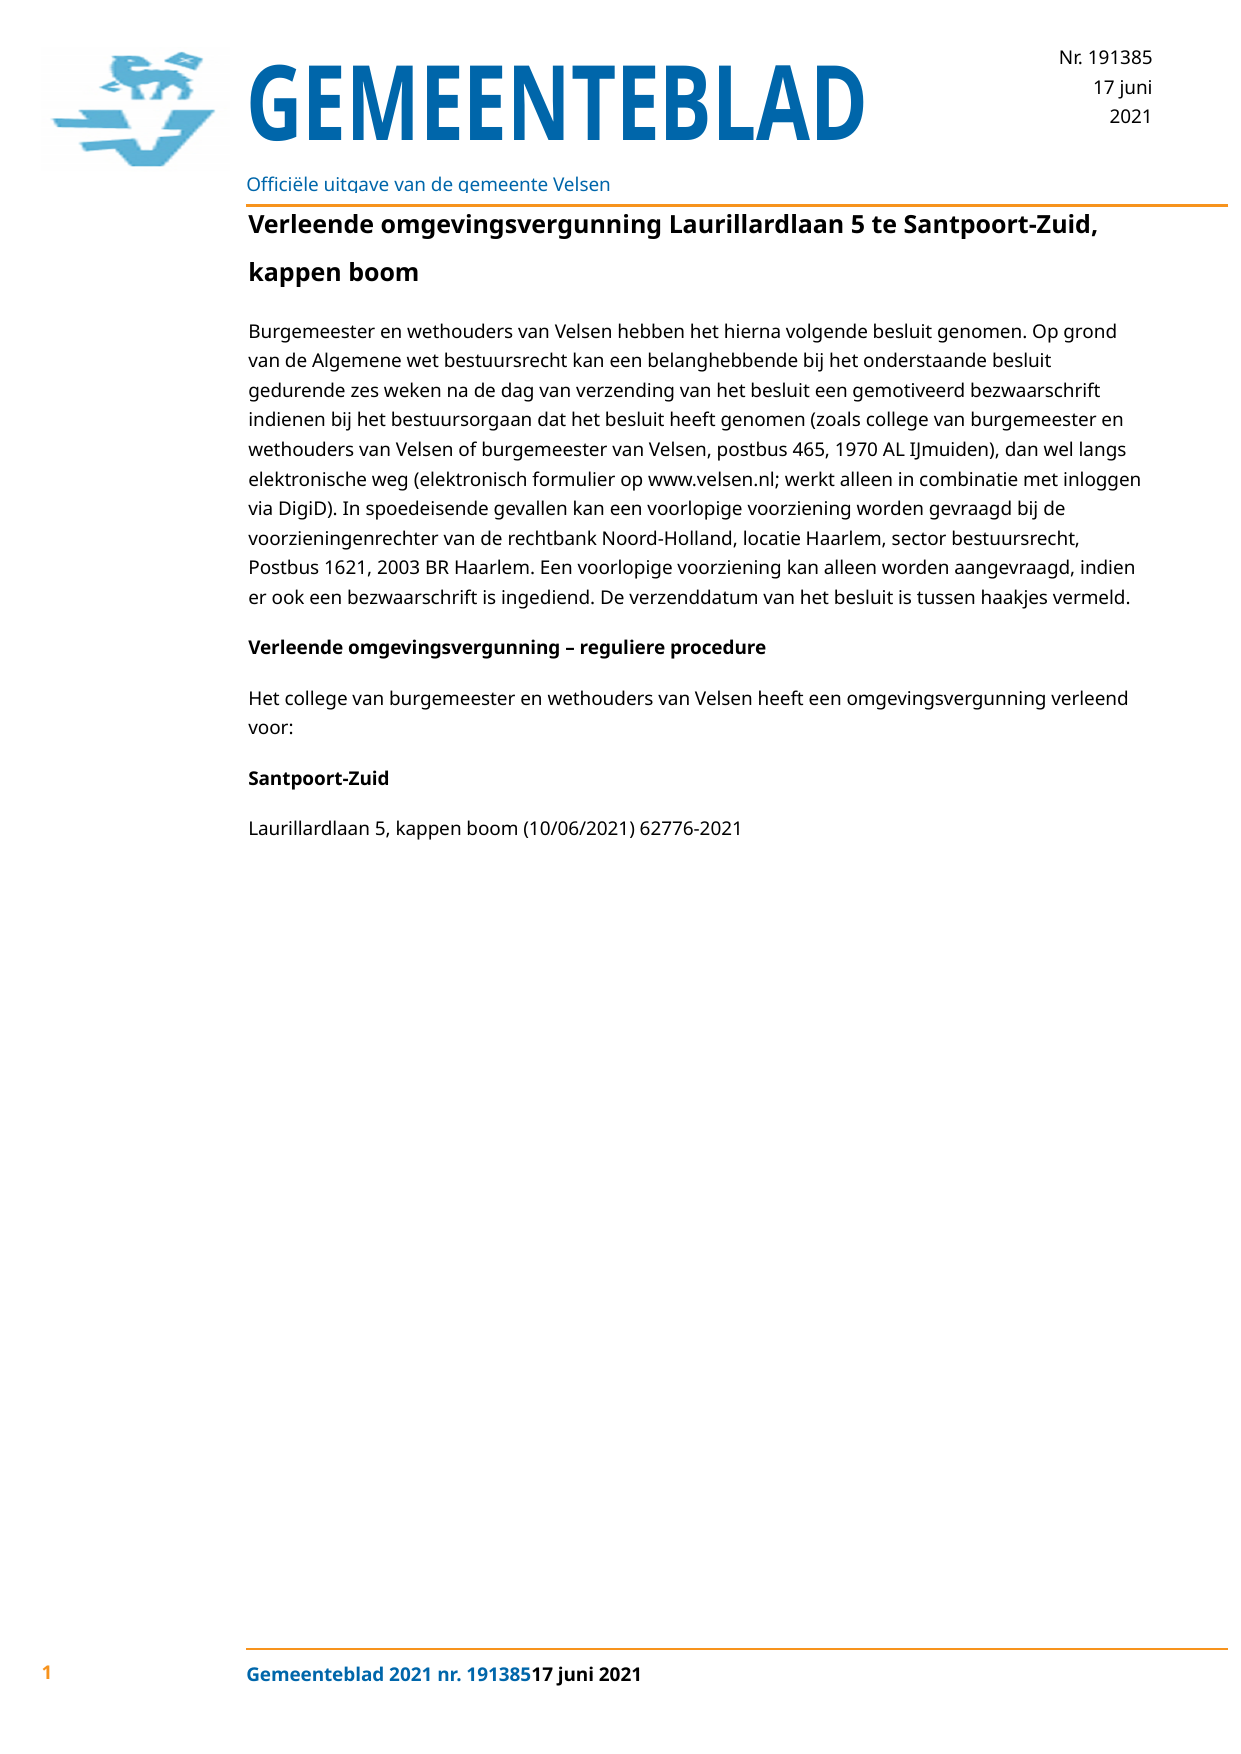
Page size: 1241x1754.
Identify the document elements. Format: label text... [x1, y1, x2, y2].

text Laurillardlaan 5, kappen boom (10/06/2021) 62776-2021 [248, 815, 1152, 841]
picture [41, 47, 231, 172]
text Burgemeester en wethouders van Velsen hebben het hierna volgende besluit genomen. Op grond van de Algemene wet bestuursrecht kan een belanghebbende bij het onderstaande besluit gedurende zes weken na de dag van verzending van het besluit een gemotiveerd bezwaarschrift indienen bij het bestuursorgaan dat het besluit heeft genomen (zoals college van burgemeester en wethouders van Velsen of burgemeester van Velsen, postbus 465, 1970 AL IJmuiden), dan wel langs elektronische weg (elektronisch formulier op www.velsen.nl; werkt alleen in combinatie met inloggen via DigiD). In spoedeisende gevallen kan een voorlopige voorziening worden gevraagd bij de voorzieningenrechter van de rechtbank Noord-Holland, locatie Haarlem, sector bestuursrecht, Postbus 1621, 2003 BR Haarlem. Een voorlopige voorziening kan alleen worden aangevraagd, indien er ook een bezwaarschrift is ingediend. De verzenddatum van het besluit is tussen haakjes vermeld. [248, 318, 1152, 610]
text Verleende omgevingsvergunning – reguliere procedure [248, 634, 1152, 660]
text Verleende omgevingsvergunning Laurillardlaan 5 te Santpoort-Zuid, kappen boom [248, 207, 1152, 288]
text Santpoort-Zuid [248, 765, 1152, 791]
text Het college van burgemeester en wethouders van Velsen heeft een omgevingsvergunning verleend voor: [248, 685, 1152, 740]
